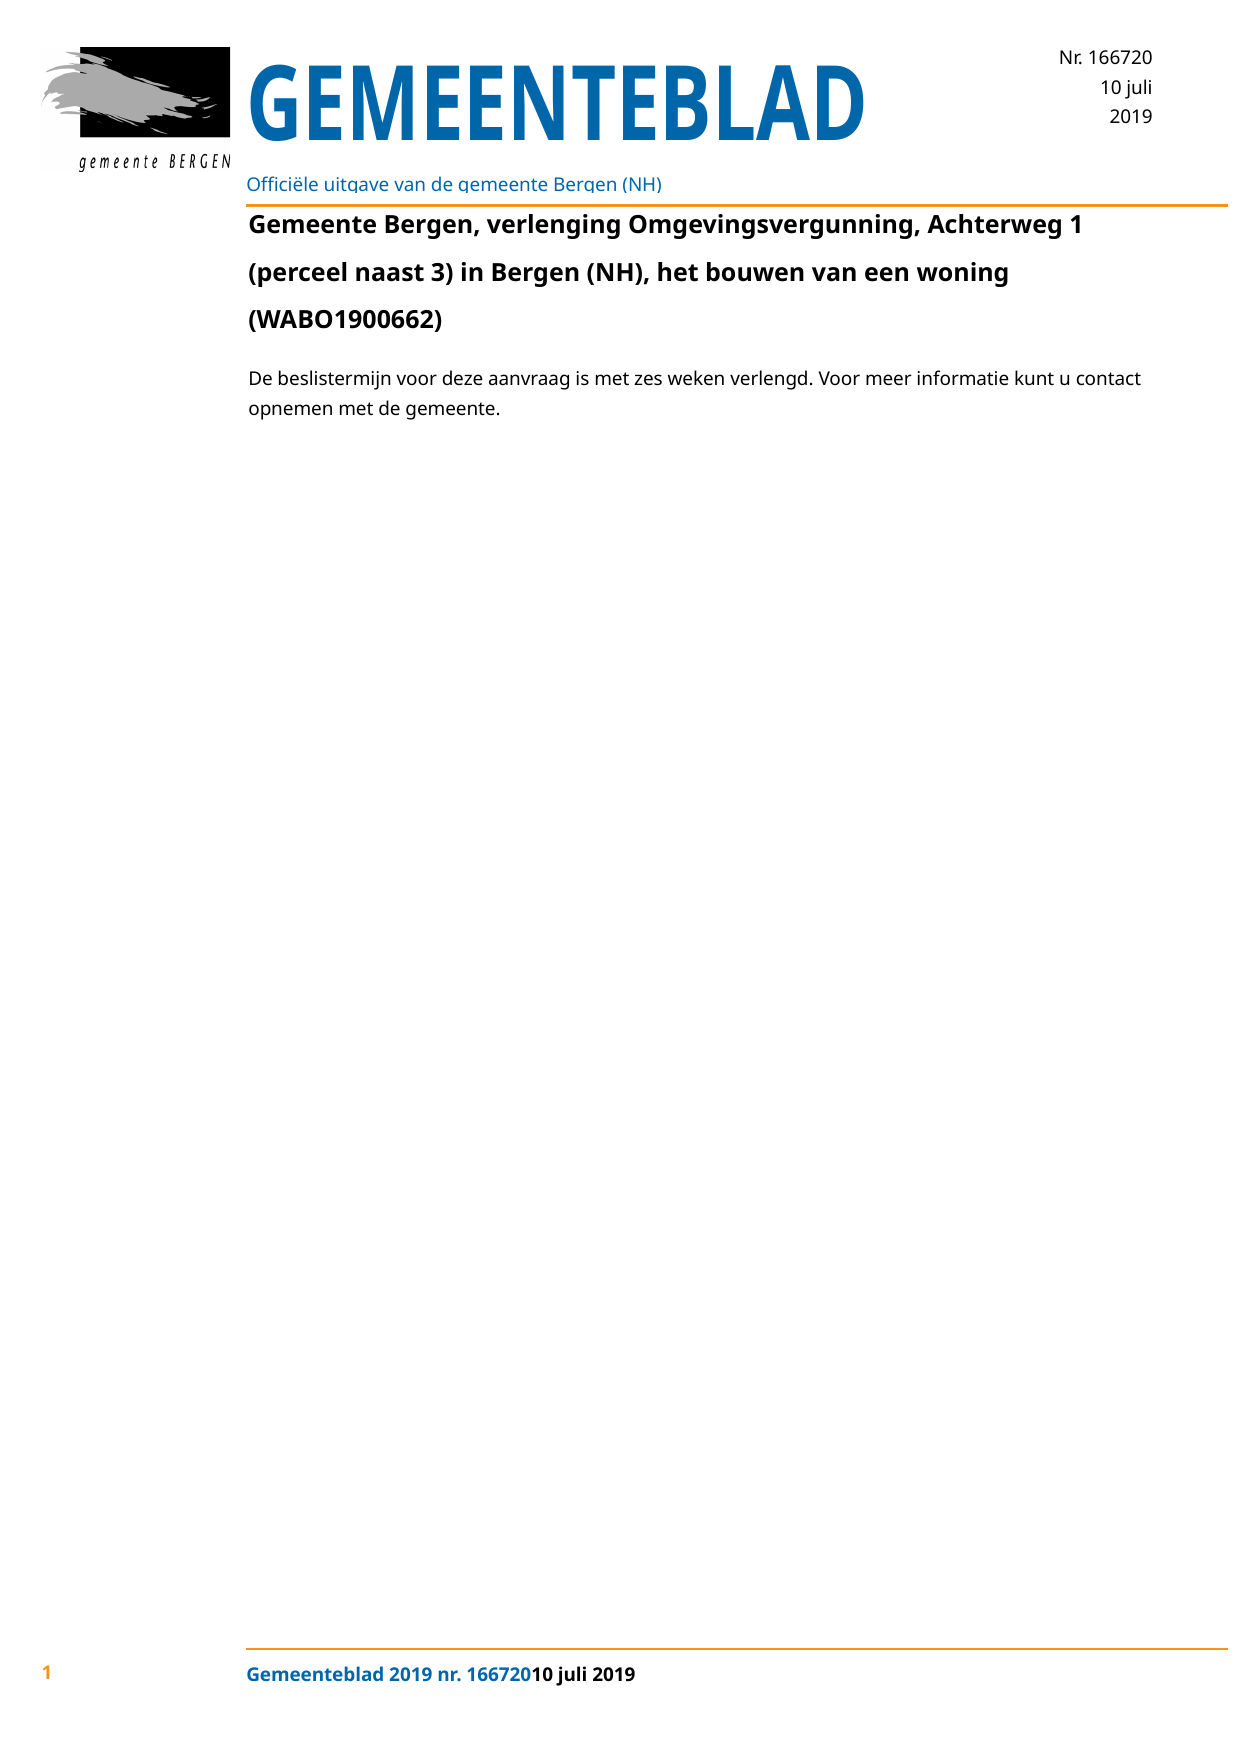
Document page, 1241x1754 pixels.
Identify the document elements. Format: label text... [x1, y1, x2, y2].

text De beslistermijn voor deze aanvraag is met zes weken verlengd. Voor meer informatie kunt u contact opnemen met de gemeente. [248, 366, 1152, 421]
text Gemeente Bergen, verlenging Omgevingsvergunning, Achterweg 1 (perceel naast 3) in Bergen (NH), het bouwen van een woning (WABO1900662) [248, 207, 1152, 336]
picture [41, 47, 231, 172]
